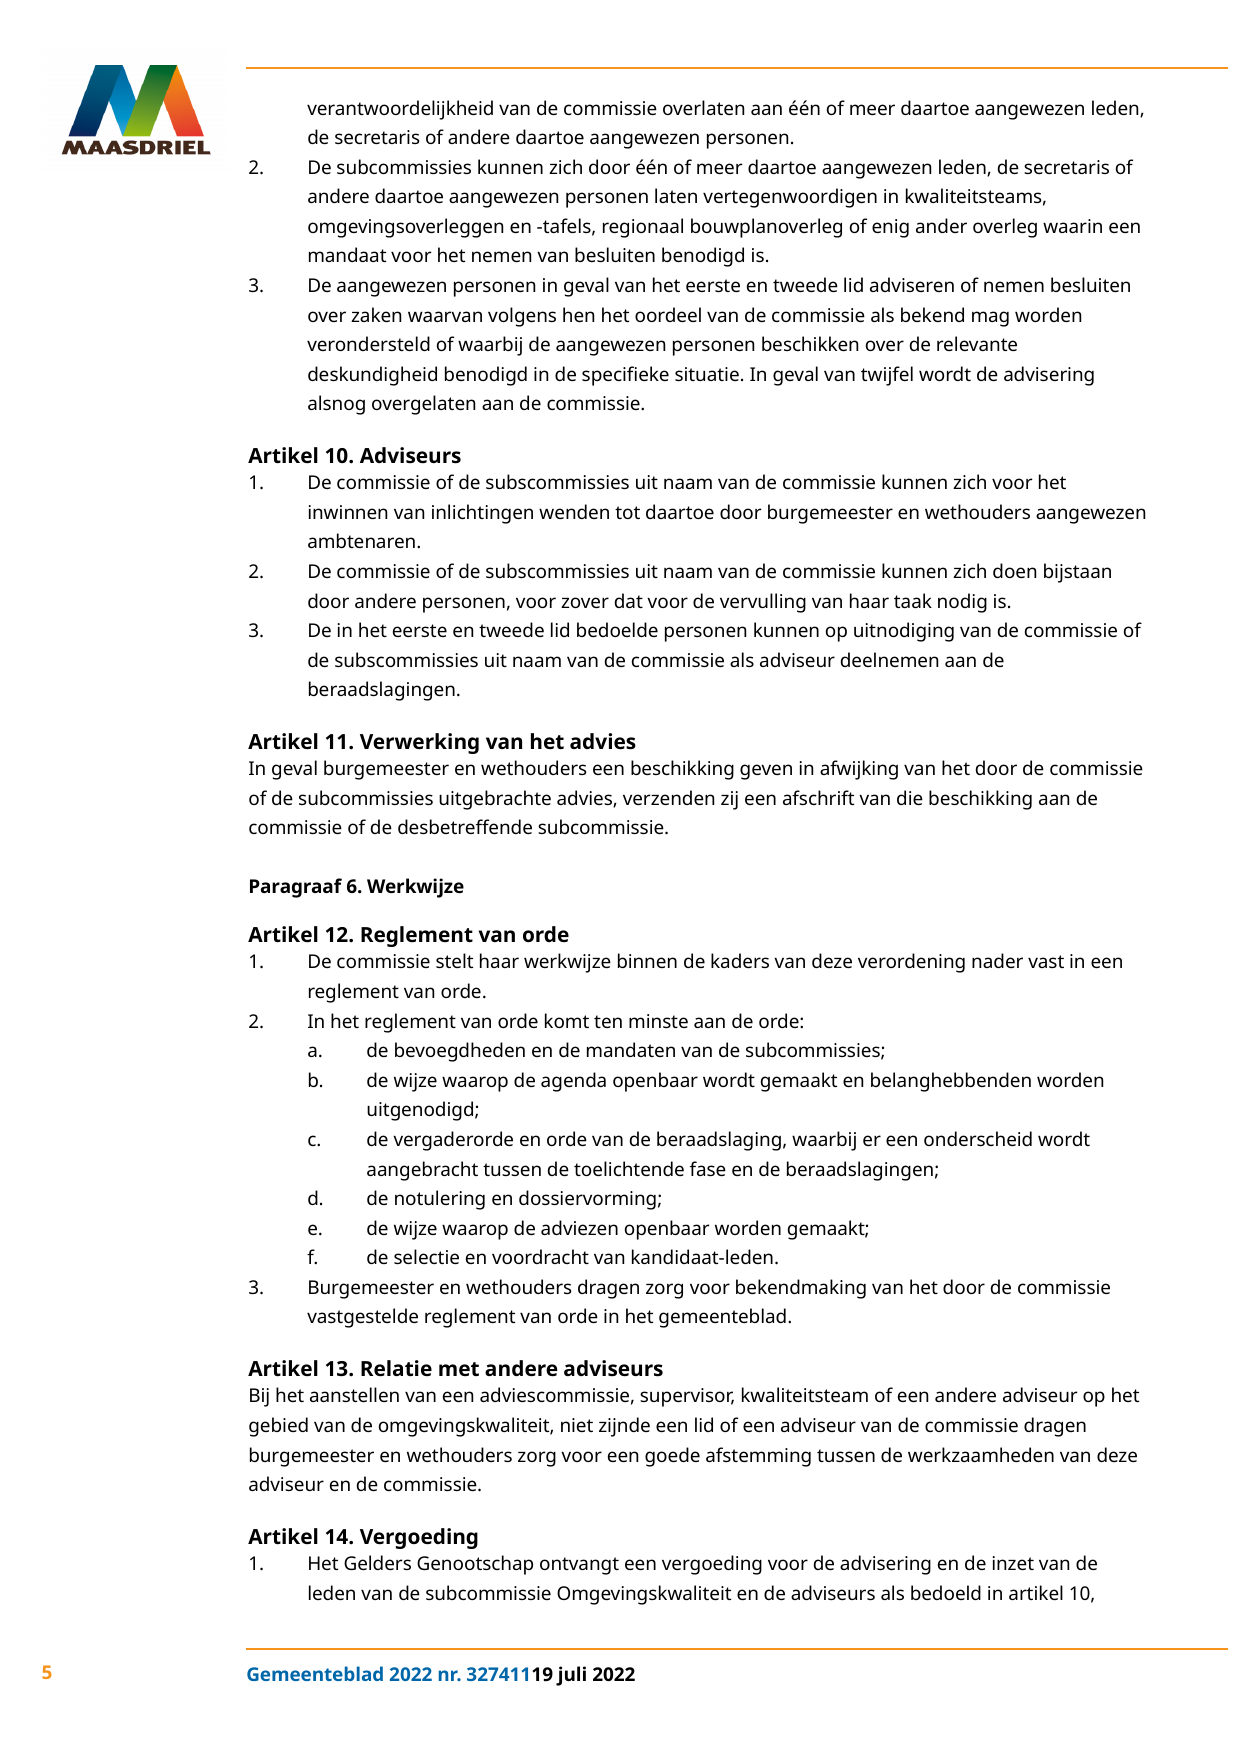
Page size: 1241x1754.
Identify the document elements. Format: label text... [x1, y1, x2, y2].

list In het reglement van orde komt ten minste aan de orde: [248, 1008, 1152, 1034]
list Het Gelders Genootschap ontvangt een vergoeding voor de advisering en de inzet van de leden van de subcommissie Omgevingskwaliteit en de adviseurs als bedoeld in artikel 10, [248, 1550, 1152, 1606]
text Artikel 13. Relatie met andere adviseurs [248, 1354, 1152, 1383]
list de vergaderorde en orde van de beraadslaging, waarbij er een onderscheid wordt aangebracht tussen de toelichtende fase en de beraadslagingen; [307, 1126, 1152, 1182]
text Artikel 11. Verwerking van het advies [248, 727, 1152, 755]
list de selectie en voordracht van kandidaat-leden. [307, 1244, 1152, 1270]
text Artikel 14. Vergoeding [248, 1522, 1152, 1550]
text Artikel 12. Reglement van orde [248, 920, 1152, 949]
list De in het eerste en tweede lid bedoelde personen kunnen op uitnodiging van de commissie of de subscommissies uit naam van de commissie als adviseur deelnemen aan de beraadslagingen. [248, 617, 1152, 702]
list Burgemeester en wethouders dragen zorg voor bekendmaking van het door de commissie vastgestelde reglement van orde in het gemeenteblad. [248, 1274, 1152, 1329]
list de wijze waarop de adviezen openbaar worden gemaakt; [307, 1215, 1152, 1241]
list De aangewezen personen in geval van het eerste en tweede lid adviseren of nemen besluiten over zaken waarvan volgens hen het oordeel van de commissie als bekend mag worden verondersteld of waarbij de aangewezen personen beschikken over de relevante deskundigheid benodigd in de specifieke situatie. In geval van twijfel wordt de advisering alsnog overgelaten aan de commissie. [248, 272, 1152, 416]
text In geval burgemeester en wethouders een beschikking geven in afwijking van het door de commissie of de subcommissies uitgebrachte advies, verzenden zij een afschrift van die beschikking aan de commissie of de desbetreffende subcommissie. [248, 755, 1152, 840]
list De commissie stelt haar werkwijze binnen de kaders van deze verordening nader vast in een reglement van orde. [248, 949, 1152, 1004]
list verantwoordelijkheid van de commissie overlaten aan één of meer daartoe aangewezen leden, de secretaris of andere daartoe aangewezen personen. [248, 95, 1152, 150]
list De commissie of de subscommissies uit naam van de commissie kunnen zich doen bijstaan door andere personen, voor zover dat voor de vervulling van haar taak nodig is. [248, 558, 1152, 613]
list de notulering en dossiervorming; [307, 1185, 1152, 1211]
list De commissie of de subscommissies uit naam van de commissie kunnen zich voor het inwinnen van inlichtingen wenden tot daartoe door burgemeester en wethouders aangewezen ambtenaren. [248, 469, 1152, 554]
text Bij het aanstellen van een adviescommissie, supervisor, kwaliteitsteam of een andere adviseur op het gebied van de omgevingskwaliteit, niet zijnde een lid of een adviseur van de commissie dragen burgemeester en wethouders zorg voor een goede afstemming tussen de werkzaamheden van deze adviseur en de commissie. [248, 1383, 1152, 1497]
text Paragraaf 6. Werkwijze [248, 874, 1152, 899]
list de wijze waarop de agenda openbaar wordt gemaakt en belanghebbenden worden uitgenodigd; [307, 1067, 1152, 1122]
text Artikel 10. Adviseurs [248, 441, 1152, 469]
list de bevoegdheden en de mandaten van de subcommissies; [307, 1037, 1152, 1063]
list De subcommissies kunnen zich door één of meer daartoe aangewezen leden, de secretaris of andere daartoe aangewezen personen laten vertegenwoordigen in kwaliteitsteams, omgevingsoverleggen en -tafels, regionaal bouwplanoverleg of enig ander overleg waarin een mandaat voor het nemen van besluiten benodigd is. [248, 154, 1152, 268]
picture [41, 47, 231, 172]
